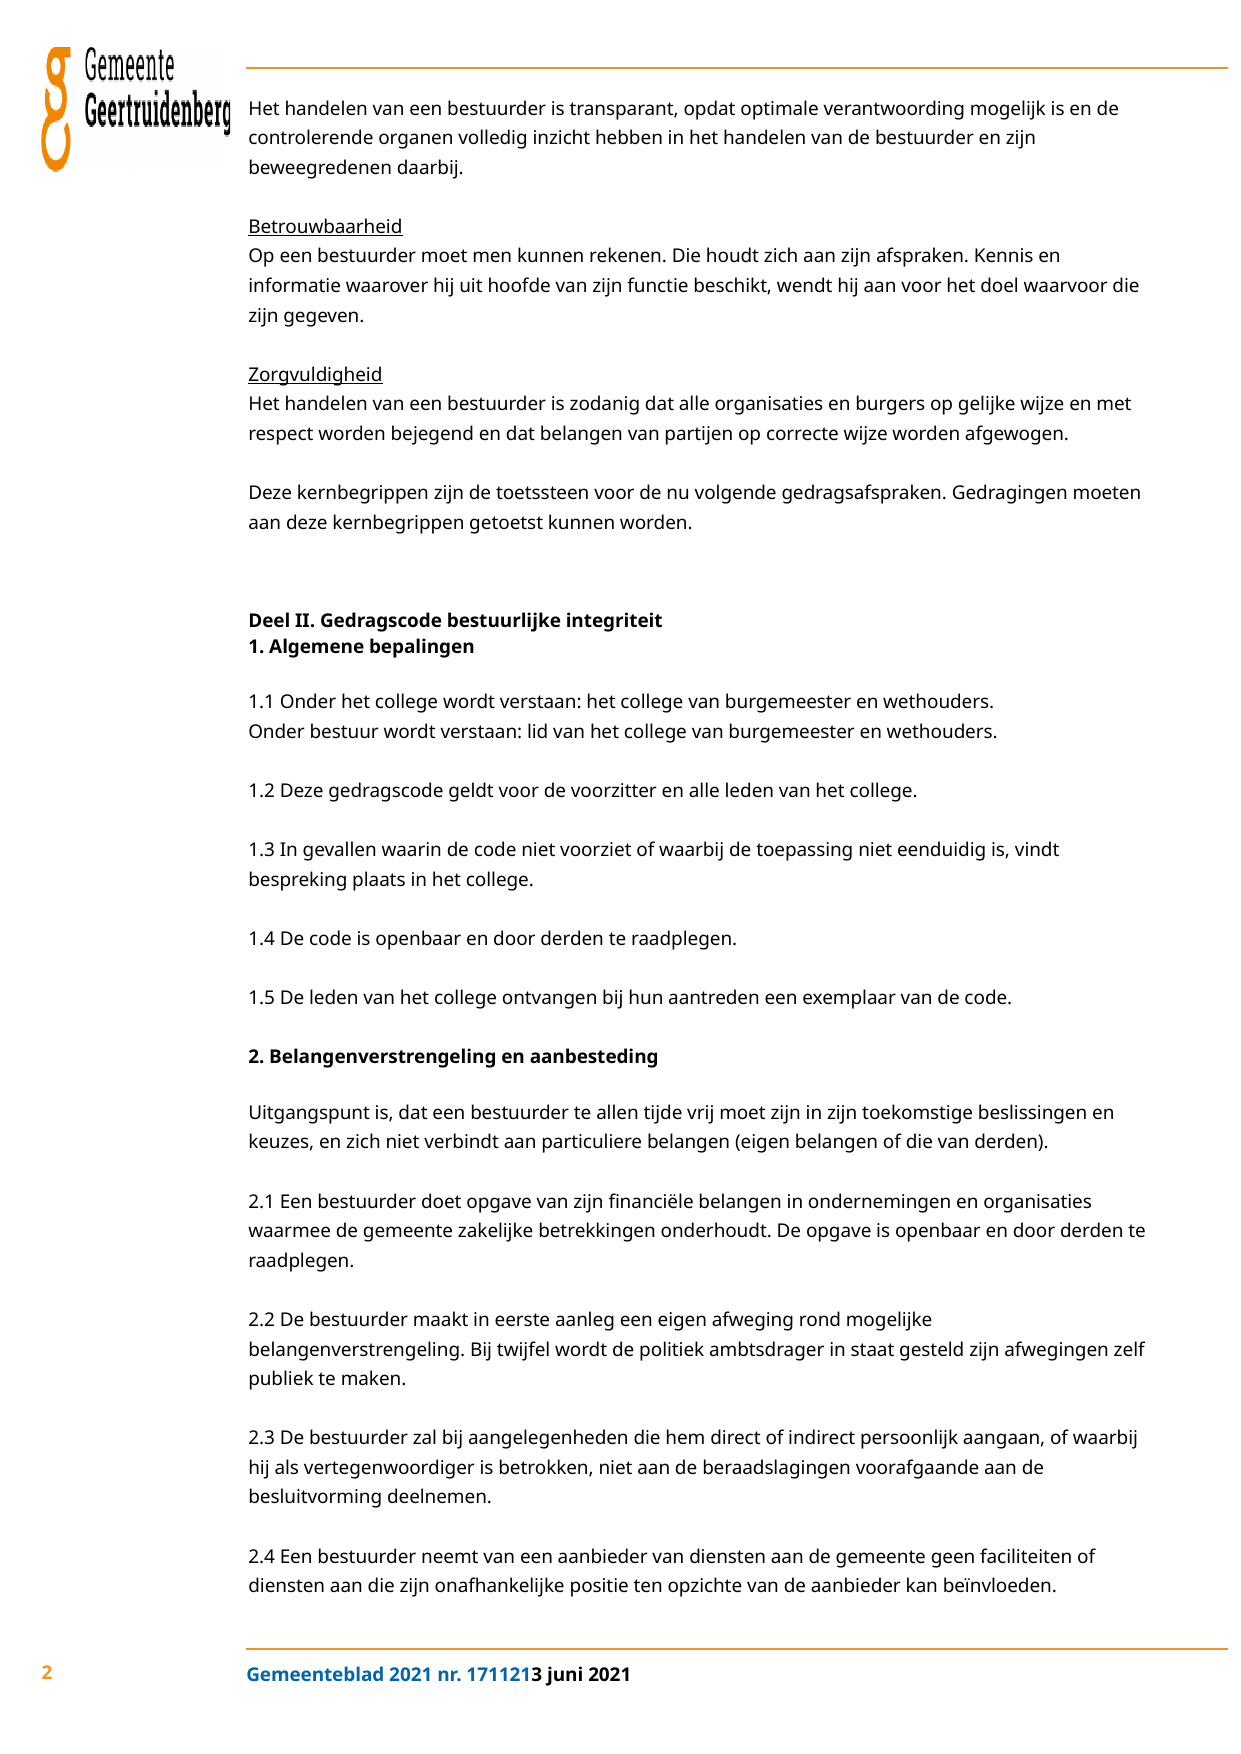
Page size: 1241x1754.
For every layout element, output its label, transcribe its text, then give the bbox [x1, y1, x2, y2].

text 2.1 Een bestuurder doet opgave van zijn financiële belangen in ondernemingen en organisaties waarmee de gemeente zakelijke betrekkingen onderhoudt. De opgave is openbaar en door derden te raadplegen. [248, 1188, 1152, 1273]
text 2.4 Een bestuurder neemt van een aanbieder van diensten aan de gemeente geen faciliteiten of diensten aan die zijn onafhankelijke positie ten opzichte van de aanbieder kan beïnvloeden. [248, 1543, 1152, 1598]
picture [41, 47, 231, 172]
text 1.3 In gevallen waarin de code niet voorziet of waarbij de toepassing niet eenduidig is, vindt bespreking plaats in het college. [248, 837, 1152, 892]
text Zorgvuldigheid [248, 361, 1152, 387]
text 2.3 De bestuurder zal bij aangelegenheden die hem direct of indirect persoonlijk aangaan, of waarbij hij als vertegenwoordiger is betrokken, niet aan de beraadslagingen voorafgaande aan de besluitvorming deelnemen. [248, 1424, 1152, 1509]
text Deel II. Gedragscode bestuurlijke integriteit [248, 605, 1152, 633]
text Betrouwbaarheid [248, 213, 1152, 239]
text 1.5 De leden van het college ontvangen bij hun aantreden een exemplaar van de code. [248, 984, 1152, 1010]
text Op een bestuurder moet men kunnen rekenen. Die houdt zich aan zijn afspraken. Kennis en informatie waarover hij uit hoofde van zijn functie beschikt, wendt hij aan voor het doel waarvoor die zijn gegeven. [248, 243, 1152, 328]
text Onder bestuur wordt verstaan: lid van het college van burgemeester en wethouders. [248, 718, 1152, 744]
text Uitgangspunt is, dat een bestuurder te allen tijde vrij moet zijn in zijn toekomstige beslissingen en keuzes, en zich niet verbindt aan particuliere belangen (eigen belangen of die van derden). [248, 1099, 1152, 1154]
text 2. Belangenverstrengeling en aanbesteding [248, 1044, 1152, 1069]
text 1.2 Deze gedragscode geldt voor de voorzitter en alle leden van het college. [248, 777, 1152, 803]
text Het handelen van een bestuurder is transparant, opdat optimale verantwoording mogelijk is en de controlerende organen volledig inzicht hebben in het handelen van de bestuurder en zijn beweegredenen daarbij. [248, 95, 1152, 180]
text 2.2 De bestuurder maakt in eerste aanleg een eigen afweging rond mogelijke belangenverstrengeling. Bij twijfel wordt de politiek ambtsdrager in staat gesteld zijn afwegingen zelf publiek te maken. [248, 1306, 1152, 1391]
text Het handelen van een bestuurder is zodanig dat alle organisaties en burgers op gelijke wijze en met respect worden bejegend en dat belangen van partijen op correcte wijze worden afgewogen. [248, 391, 1152, 446]
text 1.1 Onder het college wordt verstaan: het college van burgemeester en wethouders. [248, 689, 1152, 714]
text 1. Algemene bepalingen [248, 633, 1152, 659]
text Deze kernbegrippen zijn de toetssteen voor de nu volgende gedragsafspraken. Gedragingen moeten aan deze kernbegrippen getoetst kunnen worden. [248, 479, 1152, 535]
text 1.4 De code is openbaar en door derden te raadplegen. [248, 925, 1152, 951]
